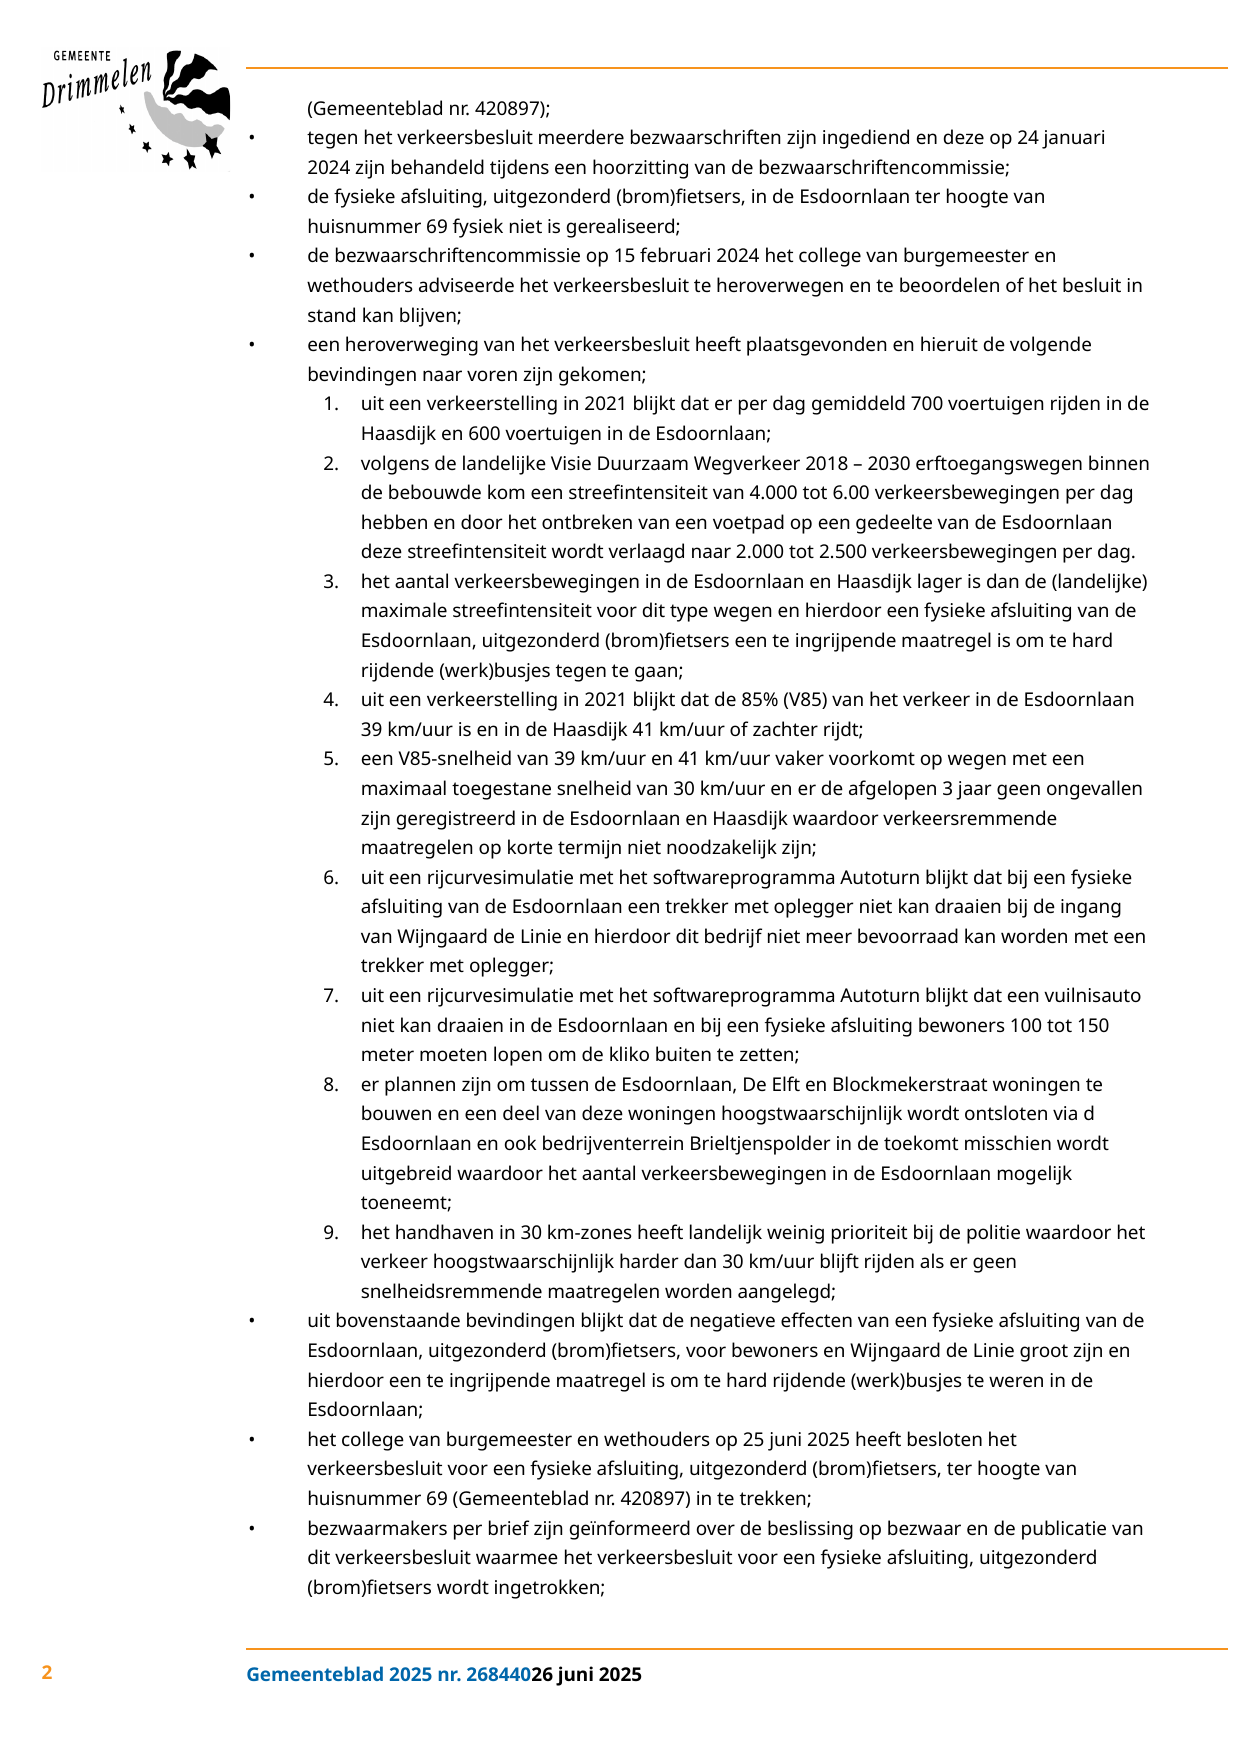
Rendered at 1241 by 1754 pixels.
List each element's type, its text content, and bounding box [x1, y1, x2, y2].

list uit bovenstaande bevindingen blijkt dat de negatieve effecten van een fysieke afsluiting van de Esdoornlaan, uitgezonderd (brom)fietsers, voor bewoners en Wijngaard de Linie groot zijn en hierdoor een te ingrijpende maatregel is om te hard rijdende (werk)busjes te weren in de Esdoornlaan; [248, 1308, 1152, 1422]
list het handhaven in 30 km-zones heeft landelijk weinig prioriteit bij de politie waardoor het verkeer hoogstwaarschijnlijk harder dan 30 km/uur blijft rijden als er geen snelheidsremmende maatregelen worden aangelegd; [323, 1219, 1152, 1304]
list het college van burgemeester en wethouders op 25 juni 2025 heeft besloten het verkeersbesluit voor een fysieke afsluiting, uitgezonderd (brom)fietsers, ter hoogte van huisnummer 69 (Gemeenteblad nr. 420897) in te trekken; [248, 1426, 1152, 1511]
list uit een rijcurvesimulatie met het softwareprogramma Autoturn blijkt dat bij een fysieke afsluiting van de Esdoornlaan een trekker met oplegger niet kan draaien bij de ingang van Wijngaard de Linie en hierdoor dit bedrijf niet meer bevoorraad kan worden met een trekker met oplegger; [323, 864, 1152, 978]
picture [41, 47, 231, 172]
list een V85-snelheid van 39 km/uur en 41 km/uur vaker voorkomt op wegen met een maximaal toegestane snelheid van 30 km/uur en er de afgelopen 3 jaar geen ongevallen zijn geregistreerd in de Esdoornlaan en Haasdijk waardoor verkeersremmende maatregelen op korte termijn niet noodzakelijk zijn; [323, 746, 1152, 860]
list uit een verkeerstelling in 2021 blijkt dat de 85% (V85) van het verkeer in de Esdoornlaan 39 km/uur is en in de Haasdijk 41 km/uur of zachter rijdt; [323, 686, 1152, 742]
list uit een rijcurvesimulatie met het softwareprogramma Autoturn blijkt dat een vuilnisauto niet kan draaien in de Esdoornlaan en bij een fysieke afsluiting bewoners 100 tot 150 meter moeten lopen om de kliko buiten te zetten; [323, 982, 1152, 1067]
list de fysieke afsluiting, uitgezonderd (brom)fietsers, in de Esdoornlaan ter hoogte van huisnummer 69 fysiek niet is gerealiseerd; [248, 183, 1152, 239]
list een heroverweging van het verkeersbesluit heeft plaatsgevonden en hieruit de volgende bevindingen naar voren zijn gekomen; [248, 331, 1152, 387]
list bezwaarmakers per brief zijn geïnformeerd over de beslissing op bezwaar en de publicatie van dit verkeersbesluit waarmee het verkeersbesluit voor een fysieke afsluiting, uitgezonderd (brom)fietsers wordt ingetrokken; [248, 1515, 1152, 1600]
list er plannen zijn om tussen de Esdoornlaan, De Elft en Blockmekerstraat woningen te bouwen en een deel van deze woningen hoogstwaarschijnlijk wordt ontsloten via d Esdoornlaan en ook bedrijventerrein Brieltjenspolder in de toekomt misschien wordt uitgebreid waardoor het aantal verkeersbewegingen in de Esdoornlaan mogelijk toeneemt; [323, 1071, 1152, 1215]
list uit een verkeerstelling in 2021 blijkt dat er per dag gemiddeld 700 voertuigen rijden in de Haasdijk en 600 voertuigen in de Esdoornlaan; [323, 391, 1152, 446]
list volgens de landelijke Visie Duurzaam Wegverkeer 2018 – 2030 erftoegangswegen binnen de bebouwde kom een streefintensiteit van 4.000 tot 6.00 verkeersbewegingen per dag hebben en door het ontbreken van een voetpad op een gedeelte van de Esdoornlaan deze streefintensiteit wordt verlaagd naar 2.000 tot 2.500 verkeersbewegingen per dag. [323, 450, 1152, 564]
list (Gemeenteblad nr. 420897); [248, 95, 1152, 121]
list het aantal verkeersbewegingen in de Esdoornlaan en Haasdijk lager is dan de (landelijke) maximale streefintensiteit voor dit type wegen en hierdoor een fysieke afsluiting van de Esdoornlaan, uitgezonderd (brom)fietsers een te ingrijpende maatregel is om te hard rijdende (werk)busjes tegen te gaan; [323, 568, 1152, 683]
list de bezwaarschriftencommissie op 15 februari 2024 het college van burgemeester en wethouders adviseerde het verkeersbesluit te heroverwegen en te beoordelen of het besluit in stand kan blijven; [248, 243, 1152, 328]
list tegen het verkeersbesluit meerdere bezwaarschriften zijn ingediend en deze op 24 januari 2024 zijn behandeld tijdens een hoorzitting van de bezwaarschriftencommissie; [248, 124, 1152, 180]
